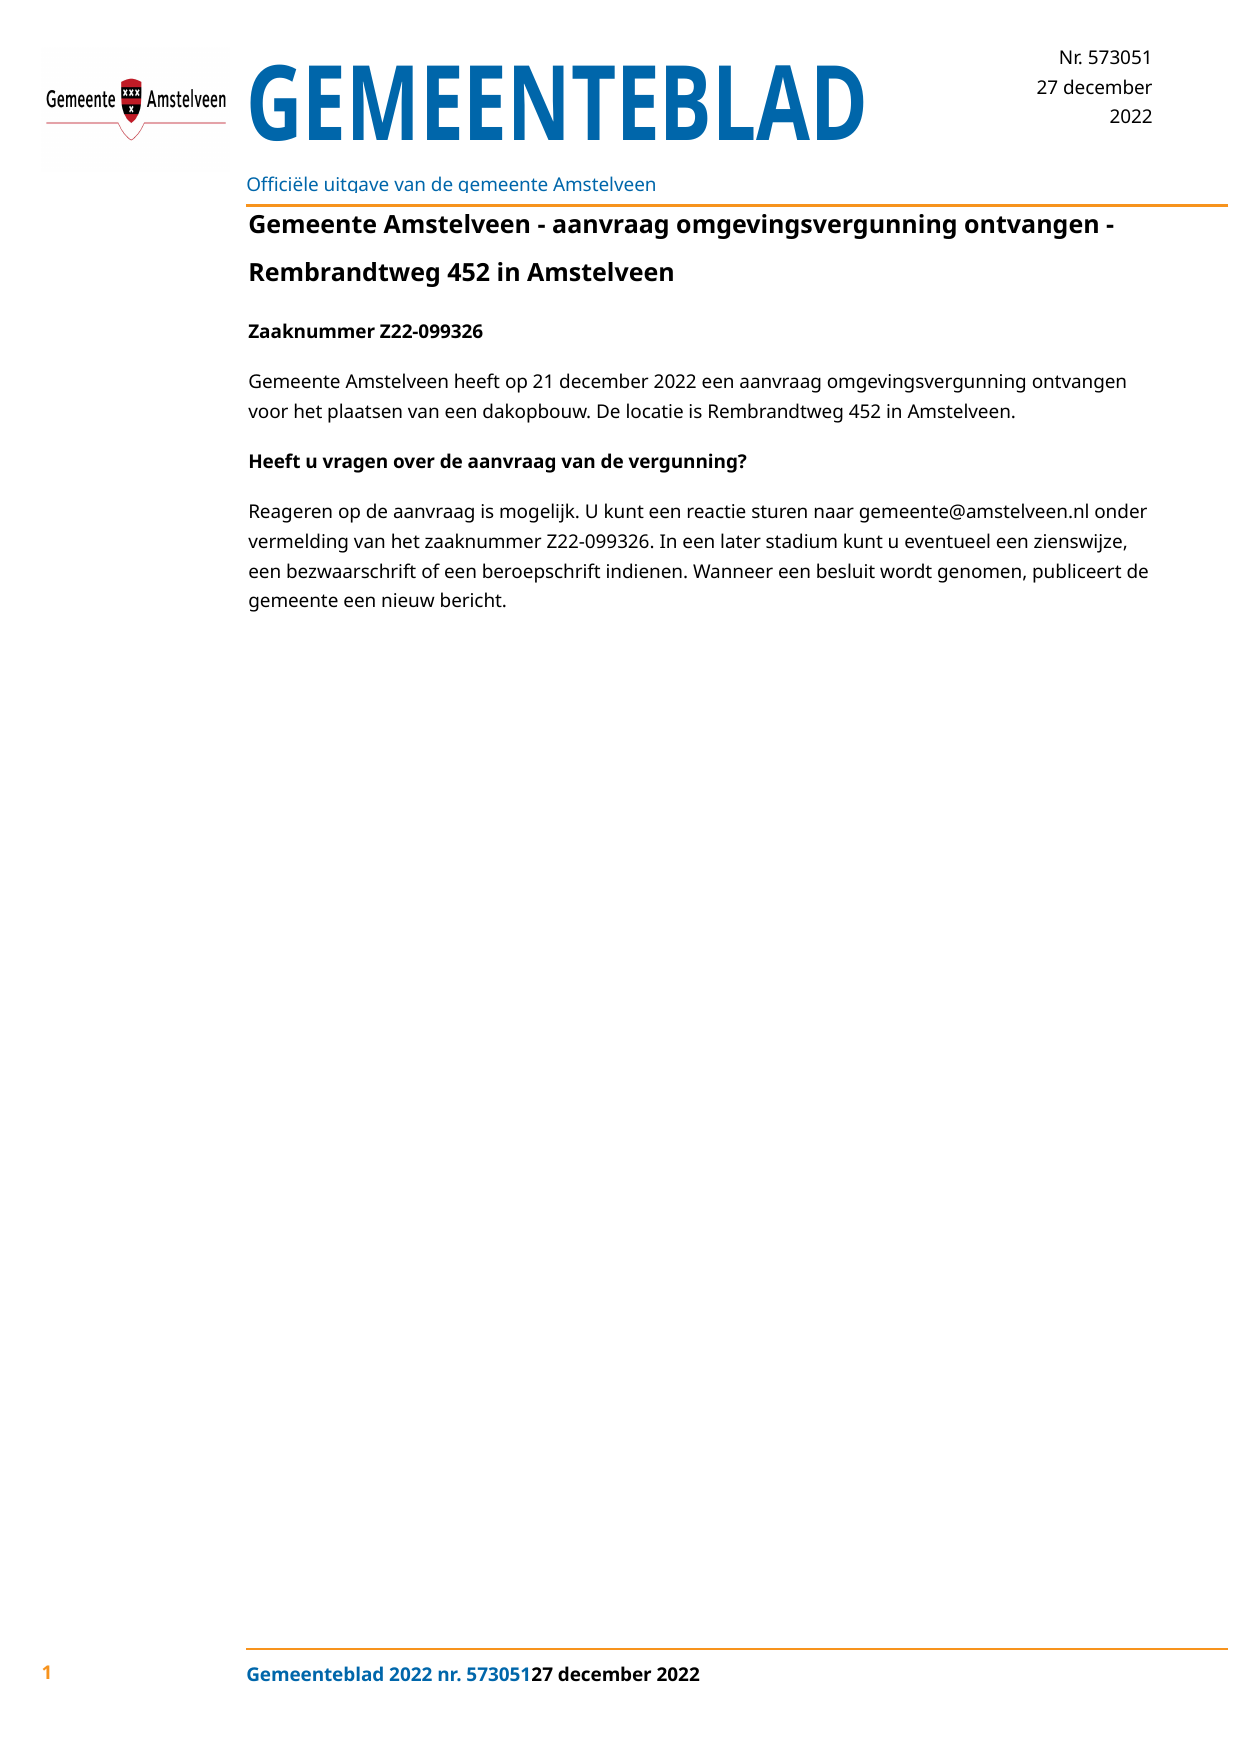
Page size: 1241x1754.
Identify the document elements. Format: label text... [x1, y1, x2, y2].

text Gemeente Amstelveen - aanvraag omgevingsvergunning ontvangen - Rembrandtweg 452 in Amstelveen [248, 207, 1152, 288]
text Gemeente Amstelveen heeft op 21 december 2022 een aanvraag omgevingsvergunning ontvangen voor het plaatsen van een dakopbouw. De locatie is Rembrandtweg 452 in Amstelveen. [248, 368, 1152, 424]
picture [41, 47, 231, 172]
text Reageren op de aanvraag is mogelijk. U kunt een reactie sturen naar gemeente@amstelveen.nl onder vermelding van het zaaknummer Z22-099326. In een later stadium kunt u eventueel een zienswijze, een bezwaarschrift of een beroepschrift indienen. Wanneer een besluit wordt genomen, publiceert de gemeente een nieuw bericht. [248, 499, 1152, 613]
text Heeft u vragen over de aanvraag van de vergunning? [248, 448, 1152, 474]
text Zaaknummer Z22-099326 [248, 318, 1152, 344]
